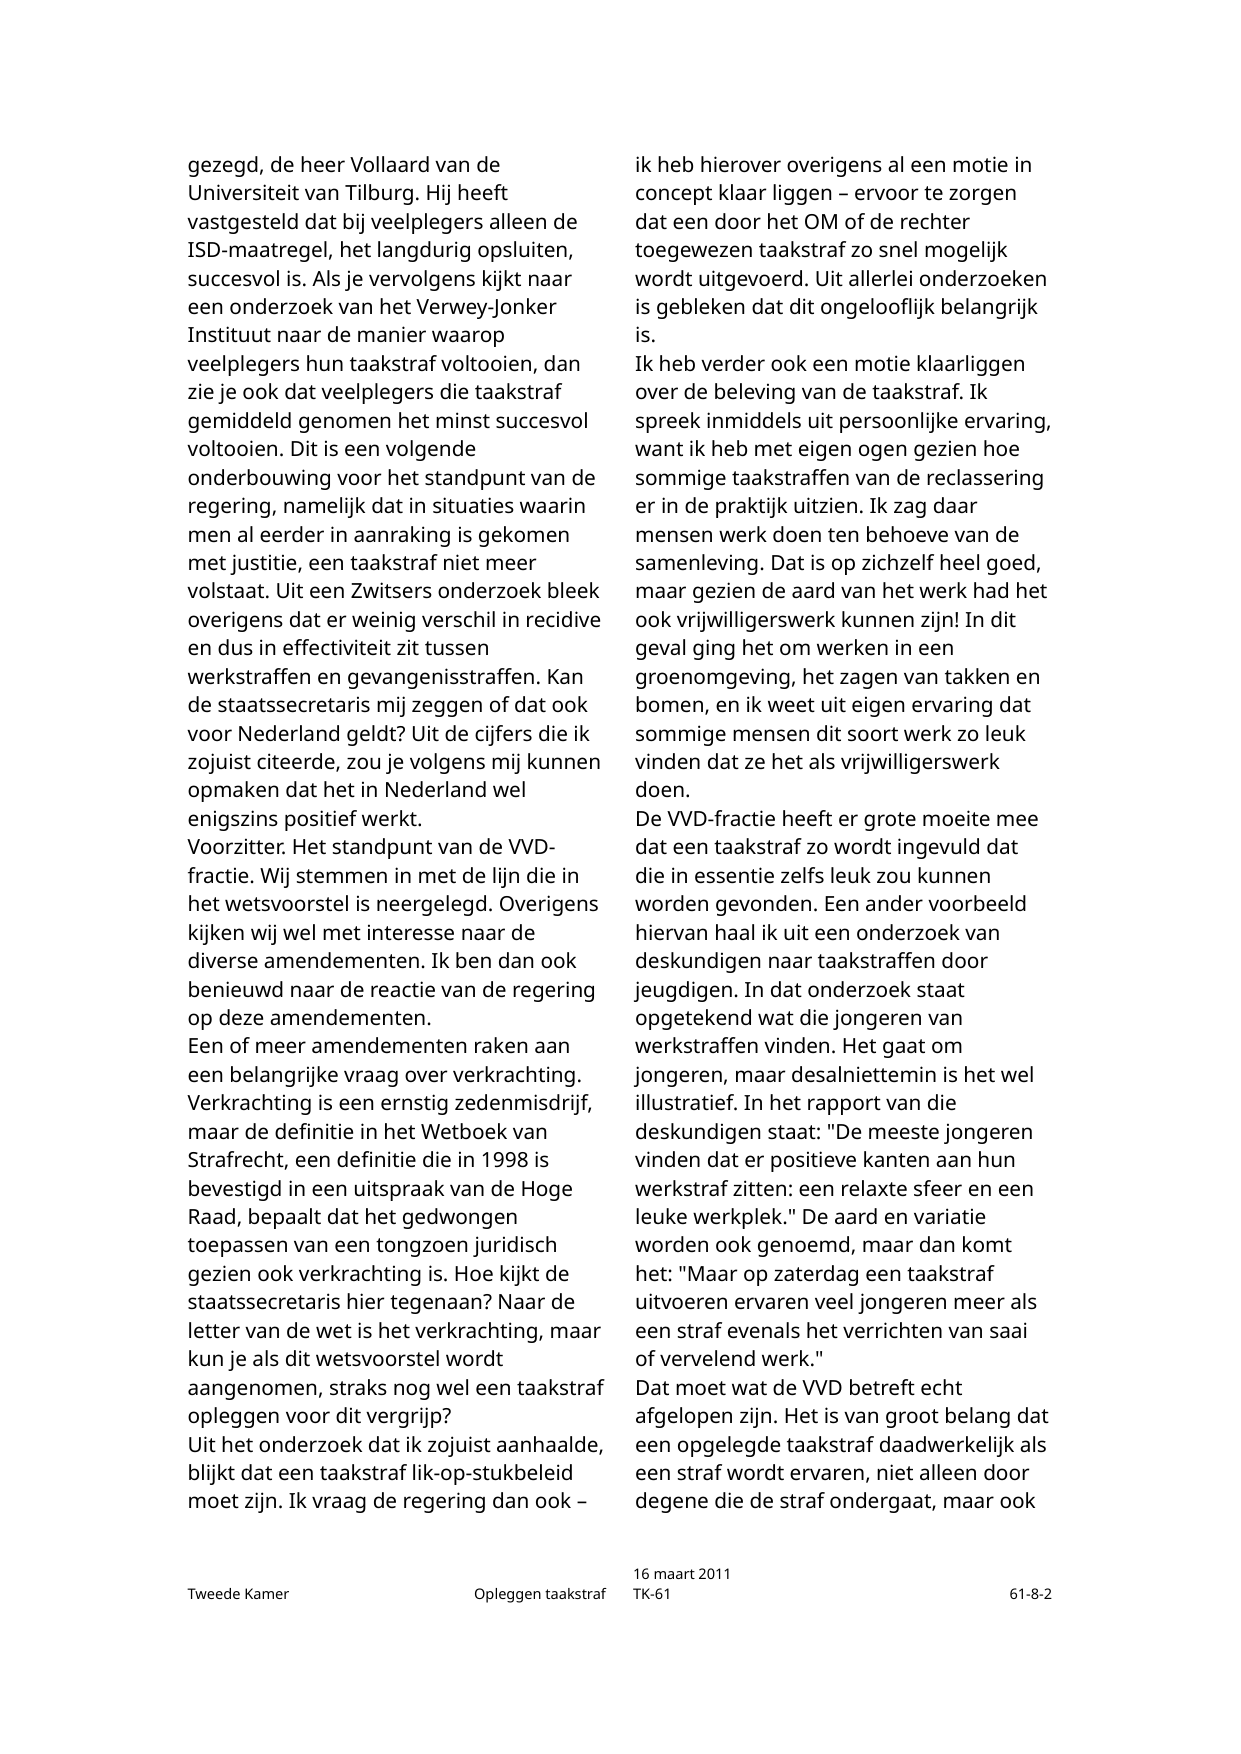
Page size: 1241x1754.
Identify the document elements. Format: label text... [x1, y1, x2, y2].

text Dat moet wat de VVD betreft echt afgelopen zijn. Het is van groot belang dat een opgelegde taakstraf daadwerkelijk als een straf wordt ervaren, niet alleen door degene die de straf ondergaat, maar ook [635, 1373, 1053, 1515]
text gezegd, de heer Vollaard van de Universiteit van Tilburg. Hij heeft vastgesteld dat bij veelplegers alleen de ISD-maatregel, het langdurig opsluiten, succesvol is. Als je vervolgens kijkt naar een onderzoek van het Verwey-Jonker Instituut naar de manier waarop veelplegers hun taakstraf voltooien, dan zie je ook dat veelplegers die taakstraf gemiddeld genomen het minst succesvol voltooien. Dit is een volgende onderbouwing voor het standpunt van de regering, namelijk dat in situaties waarin men al eerder in aanraking is gekomen met justitie, een taakstraf niet meer volstaat. Uit een Zwitsers onderzoek bleek overigens dat er weinig verschil in recidive en dus in effectiviteit zit tussen werkstraffen en gevangenisstraffen. Kan de staatssecretaris mij zeggen of dat ook voor Nederland geldt? Uit de cijfers die ik zojuist citeerde, zou je volgens mij kunnen opmaken dat het in Nederland wel enigszins positief werkt. [187, 150, 605, 832]
text De VVD-fractie heeft er grote moeite mee dat een taakstraf zo wordt ingevuld dat die in essentie zelfs leuk zou kunnen worden gevonden. Een ander voorbeeld hiervan haal ik uit een onderzoek van deskundigen naar taakstraffen door jeugdigen. In dat onderzoek staat opgetekend wat die jongeren van werkstraffen vinden. Het gaat om jongeren, maar desalniettemin is het wel illustratief. In het rapport van die deskundigen staat: "De meeste jongeren vinden dat er positieve kanten aan hun werkstraf zitten: een relaxte sfeer en een leuke werkplek." De aard en variatie worden ook genoemd, maar dan komt het: "Maar op zaterdag een taakstraf uitvoeren ervaren veel jongeren meer als een straf evenals het verrichten van saai of vervelend werk." [635, 804, 1053, 1373]
text ik heb hierover overigens al een motie in concept klaar liggen – ervoor te zorgen dat een door het OM of de rechter toegewezen taakstraf zo snel mogelijk wordt uitgevoerd. Uit allerlei onderzoeken is gebleken dat dit ongelooflijk belangrijk is. [635, 150, 1053, 349]
text Ik heb verder ook een motie klaarliggen over de beleving van de taakstraf. Ik spreek inmiddels uit persoonlijke ervaring, want ik heb met eigen ogen gezien hoe sommige taakstraffen van de reclassering er in de praktijk uitzien. Ik zag daar mensen werk doen ten behoeve van de samenleving. Dat is op zichzelf heel goed, maar gezien de aard van het werk had het ook vrijwilligerswerk kunnen zijn! In dit geval ging het om werken in een groenomgeving, het zagen van takken en bomen, en ik weet uit eigen ervaring dat sommige mensen dit soort werk zo leuk vinden dat ze het als vrijwilligerswerk doen. [635, 349, 1053, 804]
text Een of meer amendementen raken aan een belangrijke vraag over verkrachting. Verkrachting is een ernstig zedenmisdrijf, maar de definitie in het Wetboek van Strafrecht, een definitie die in 1998 is bevestigd in een uitspraak van de Hoge Raad, bepaalt dat het gedwongen toepassen van een tongzoen juridisch gezien ook verkrachting is. Hoe kijkt de staatssecretaris hier tegenaan? Naar de letter van de wet is het verkrachting, maar kun je als dit wetsvoorstel wordt aangenomen, straks nog wel een taakstraf opleggen voor dit vergrijp? [187, 1032, 605, 1430]
text Voorzitter. Het standpunt van de VVD-fractie. Wij stemmen in met de lijn die in het wetsvoorstel is neergelegd. Overigens kijken wij wel met interesse naar de diverse amendementen. Ik ben dan ook benieuwd naar de reactie van de regering op deze amendementen. [187, 832, 605, 1032]
text Uit het onderzoek dat ik zojuist aanhaalde, blijkt dat een taakstraf lik-op-stukbeleid moet zijn. Ik vraag de regering dan ook – [187, 1430, 605, 1515]
